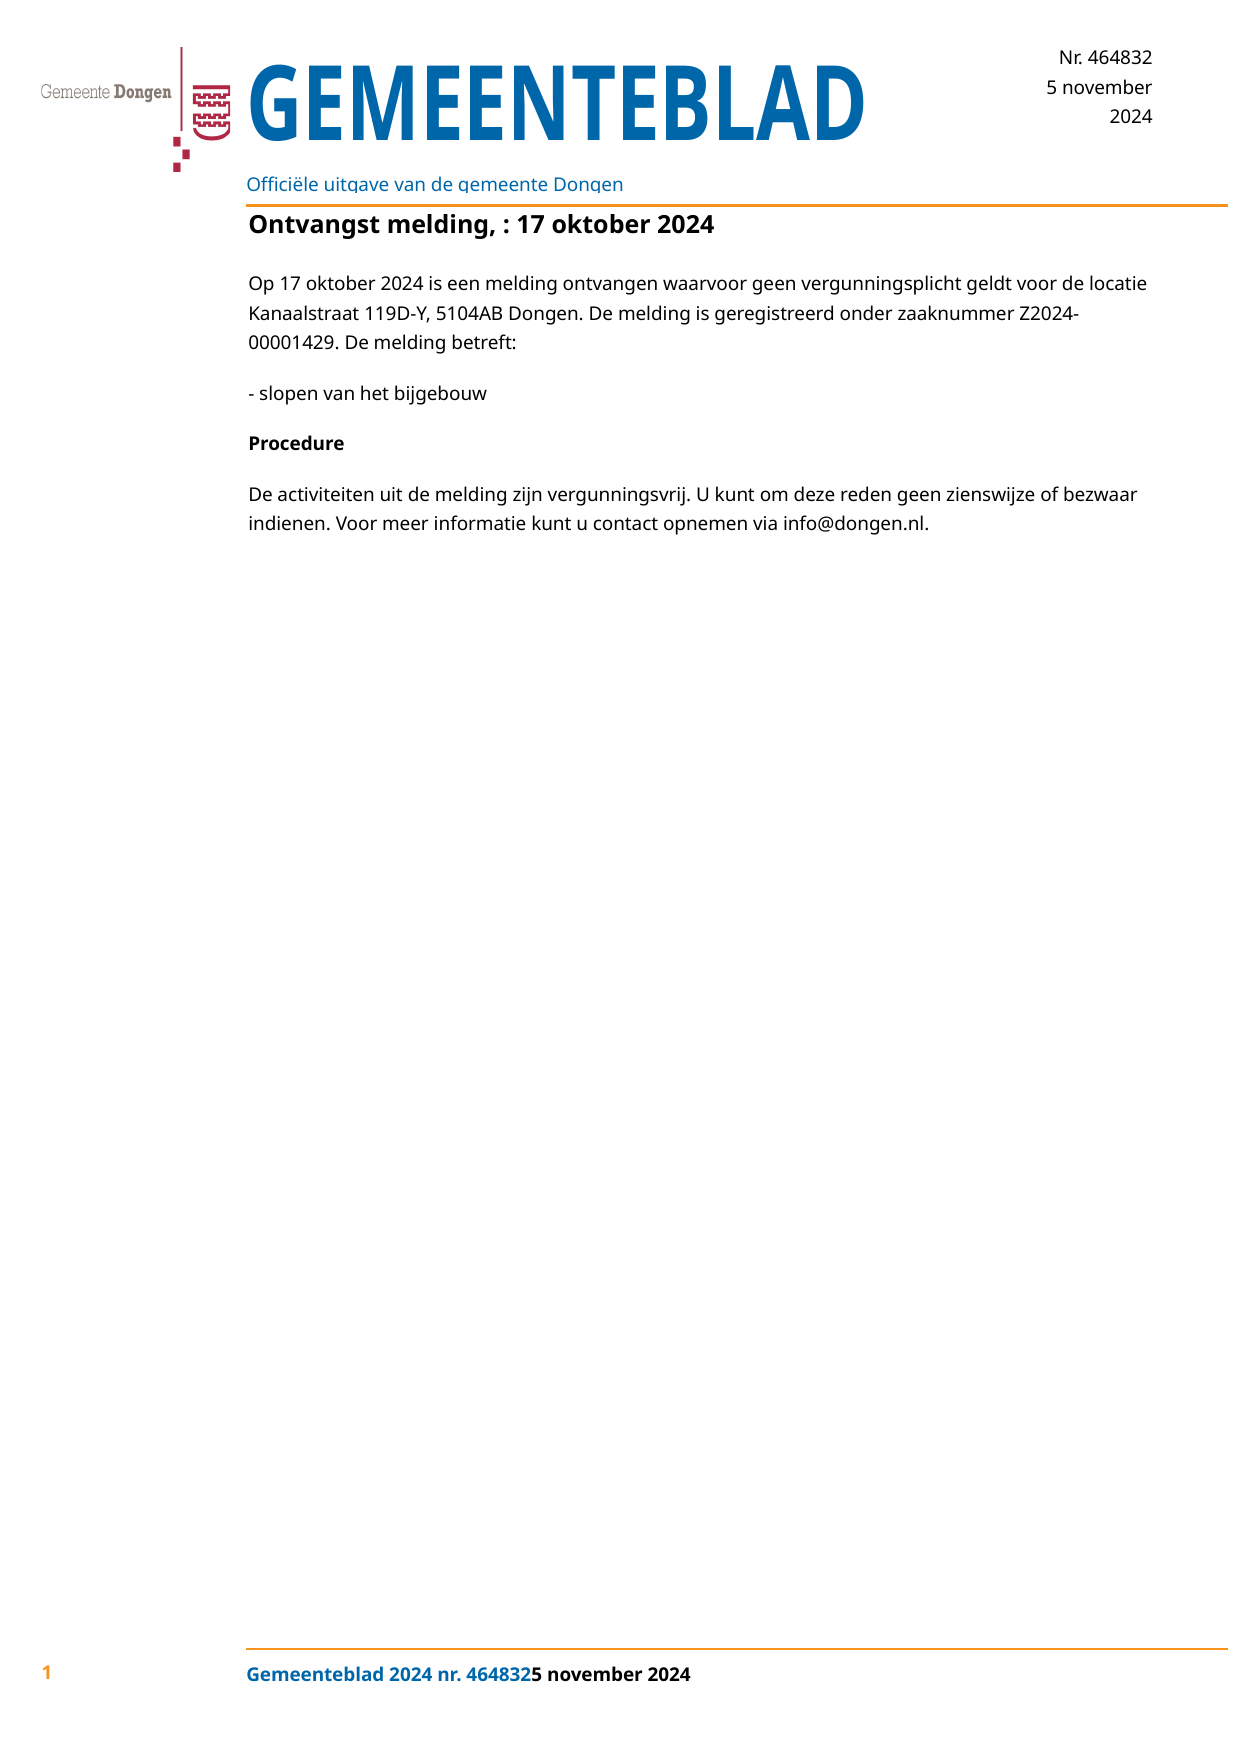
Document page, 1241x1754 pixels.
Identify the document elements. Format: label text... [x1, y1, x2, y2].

text Ontvangst melding, : 17 oktober 2024 [248, 207, 1152, 241]
text De activiteiten uit de melding zijn vergunningsvrij. U kunt om deze reden geen zienswijze of bezwaar indienen. Voor meer informatie kunt u contact opnemen via info@dongen.nl. [248, 481, 1152, 536]
text - slopen van het bijgebouw [248, 380, 1152, 406]
text Op 17 oktober 2024 is een melding ontvangen waarvoor geen vergunningsplicht geldt voor de locatie Kanaalstraat 119D-Y, 5104AB Dongen. De melding is geregistreerd onder zaaknummer Z2024-00001429. De melding betreft: [248, 270, 1152, 355]
picture [41, 47, 231, 172]
text Procedure [248, 430, 1152, 456]
